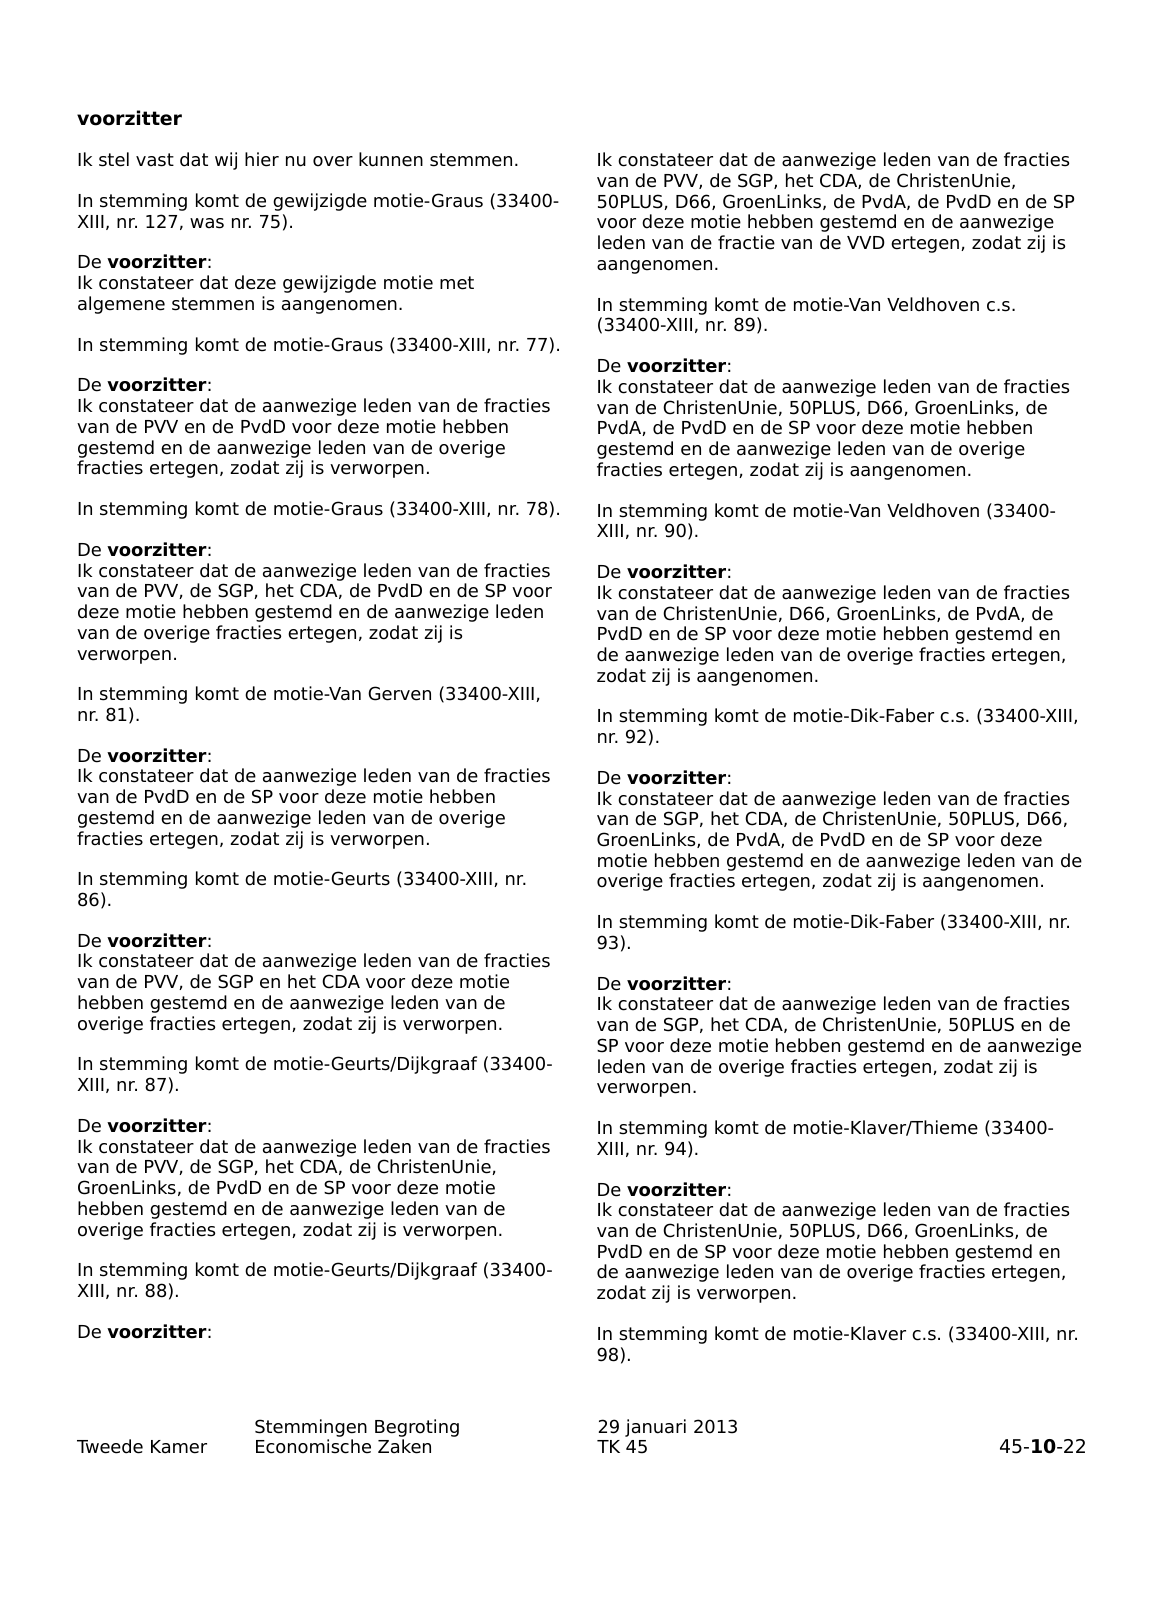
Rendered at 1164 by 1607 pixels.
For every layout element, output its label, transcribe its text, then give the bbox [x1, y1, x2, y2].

text Ik constateer dat de aanwezige leden van de fracties van de PVV, de SGP, het CDA, de ChristenUnie, GroenLinks, de PvdD en de SP voor deze motie hebben gestemd en de aanwezige leden van de overige fracties ertegen, zodat zij is verworpen. [77, 1136, 567, 1240]
text In stemming komt de motie-Geurts/Dijkgraaf (33400-XIII, nr. 88). [77, 1260, 567, 1302]
text De voorzitter: [77, 1116, 567, 1136]
text In stemming komt de motie-Geurts/Dijkgraaf (33400-XIII, nr. 87). [77, 1054, 567, 1096]
text De voorzitter: [77, 746, 567, 766]
text Ik constateer dat de aanwezige leden van de fracties van de PVV en de PvdD voor deze motie hebben gestemd en de aanwezige leden van de overige fracties ertegen, zodat zij is verworpen. [77, 396, 567, 479]
text Ik constateer dat de aanwezige leden van de fracties van de ChristenUnie, 50PLUS, D66, GroenLinks, de PvdD en de SP voor deze motie hebben gestemd en de aanwezige leden van de overige fracties ertegen, zodat zij is verworpen. [596, 1200, 1087, 1304]
text De voorzitter: [77, 375, 567, 396]
text De voorzitter: [77, 252, 567, 273]
text De voorzitter: [596, 356, 1087, 377]
text Ik constateer dat de aanwezige leden van de fracties van de PVV, de SGP en het CDA voor deze motie hebben gestemd en de aanwezige leden van de overige fracties ertegen, zodat zij is verworpen. [77, 951, 567, 1034]
text In stemming komt de motie-Van Gerven (33400-XIII, nr. 81). [77, 684, 567, 726]
text Ik constateer dat de aanwezige leden van de fracties van de SGP, het CDA, de ChristenUnie, 50PLUS en de SP voor deze motie hebben gestemd en de aanwezige leden van de overige fracties ertegen, zodat zij is verworpen. [596, 994, 1087, 1098]
text In stemming komt de motie-Van Veldhoven (33400-XIII, nr. 90). [596, 500, 1087, 542]
text Ik constateer dat de aanwezige leden van de fracties van de SGP, het CDA, de ChristenUnie, 50PLUS, D66, GroenLinks, de PvdA, de PvdD en de SP voor deze motie hebben gestemd en de aanwezige leden van de overige fracties ertegen, zodat zij is aangenomen. [596, 788, 1087, 892]
text In stemming komt de motie-Graus (33400-XIII, nr. 78). [77, 499, 567, 520]
text In stemming komt de motie-Van Veldhoven c.s. (33400-XIII, nr. 89). [596, 294, 1087, 336]
text De voorzitter: [77, 540, 567, 560]
text Ik constateer dat de aanwezige leden van de fracties van de PVV, de SGP, het CDA, de ChristenUnie, 50PLUS, D66, GroenLinks, de PvdA, de PvdD en de SP voor deze motie hebben gestemd en de aanwezige leden van de fractie van de VVD ertegen, zodat zij is aangenomen. [596, 150, 1087, 274]
text De voorzitter: [77, 1322, 567, 1342]
text In stemming komt de motie-Dik-Faber c.s. (33400-XIII, nr. 92). [596, 706, 1087, 748]
text Ik constateer dat deze gewijzigde motie met algemene stemmen is aangenomen. [77, 273, 567, 314]
text In stemming komt de motie-Graus (33400-XIII, nr. 77). [77, 334, 567, 355]
text De voorzitter: [77, 931, 567, 951]
text In stemming komt de gewijzigde motie-Graus (33400-XIII, nr. 127, was nr. 75). [77, 191, 567, 232]
text De voorzitter: [596, 768, 1087, 788]
text In stemming komt de motie-Klaver c.s. (33400-XIII, nr. 98). [596, 1324, 1087, 1365]
text De voorzitter: [596, 973, 1087, 994]
text In stemming komt de motie-Dik-Faber (33400-XIII, nr. 93). [596, 912, 1087, 953]
text Ik constateer dat de aanwezige leden van de fracties van de PvdD en de SP voor deze motie hebben gestemd en de aanwezige leden van de overige fracties ertegen, zodat zij is verworpen. [77, 766, 567, 849]
text De voorzitter: [596, 562, 1087, 583]
text Ik stel vast dat wij hier nu over kunnen stemmen. [77, 150, 567, 171]
text Ik constateer dat de aanwezige leden van de fracties van de ChristenUnie, D66, GroenLinks, de PvdA, de PvdD en de SP voor deze motie hebben gestemd en de aanwezige leden van de overige fracties ertegen, zodat zij is aangenomen. [596, 583, 1087, 686]
text In stemming komt de motie-Klaver/Thieme (33400-XIII, nr. 94). [596, 1118, 1087, 1159]
text In stemming komt de motie-Geurts (33400-XIII, nr. 86). [77, 869, 567, 911]
text Ik constateer dat de aanwezige leden van de fracties van de PVV, de SGP, het CDA, de PvdD en de SP voor deze motie hebben gestemd en de aanwezige leden van de overige fracties ertegen, zodat zij is verworpen. [77, 560, 567, 664]
text Ik constateer dat de aanwezige leden van de fracties van de ChristenUnie, 50PLUS, D66, GroenLinks, de PvdA, de PvdD en de SP voor deze motie hebben gestemd en de aanwezige leden van de overige fracties ertegen, zodat zij is aangenomen. [596, 377, 1087, 480]
text De voorzitter: [596, 1179, 1087, 1200]
